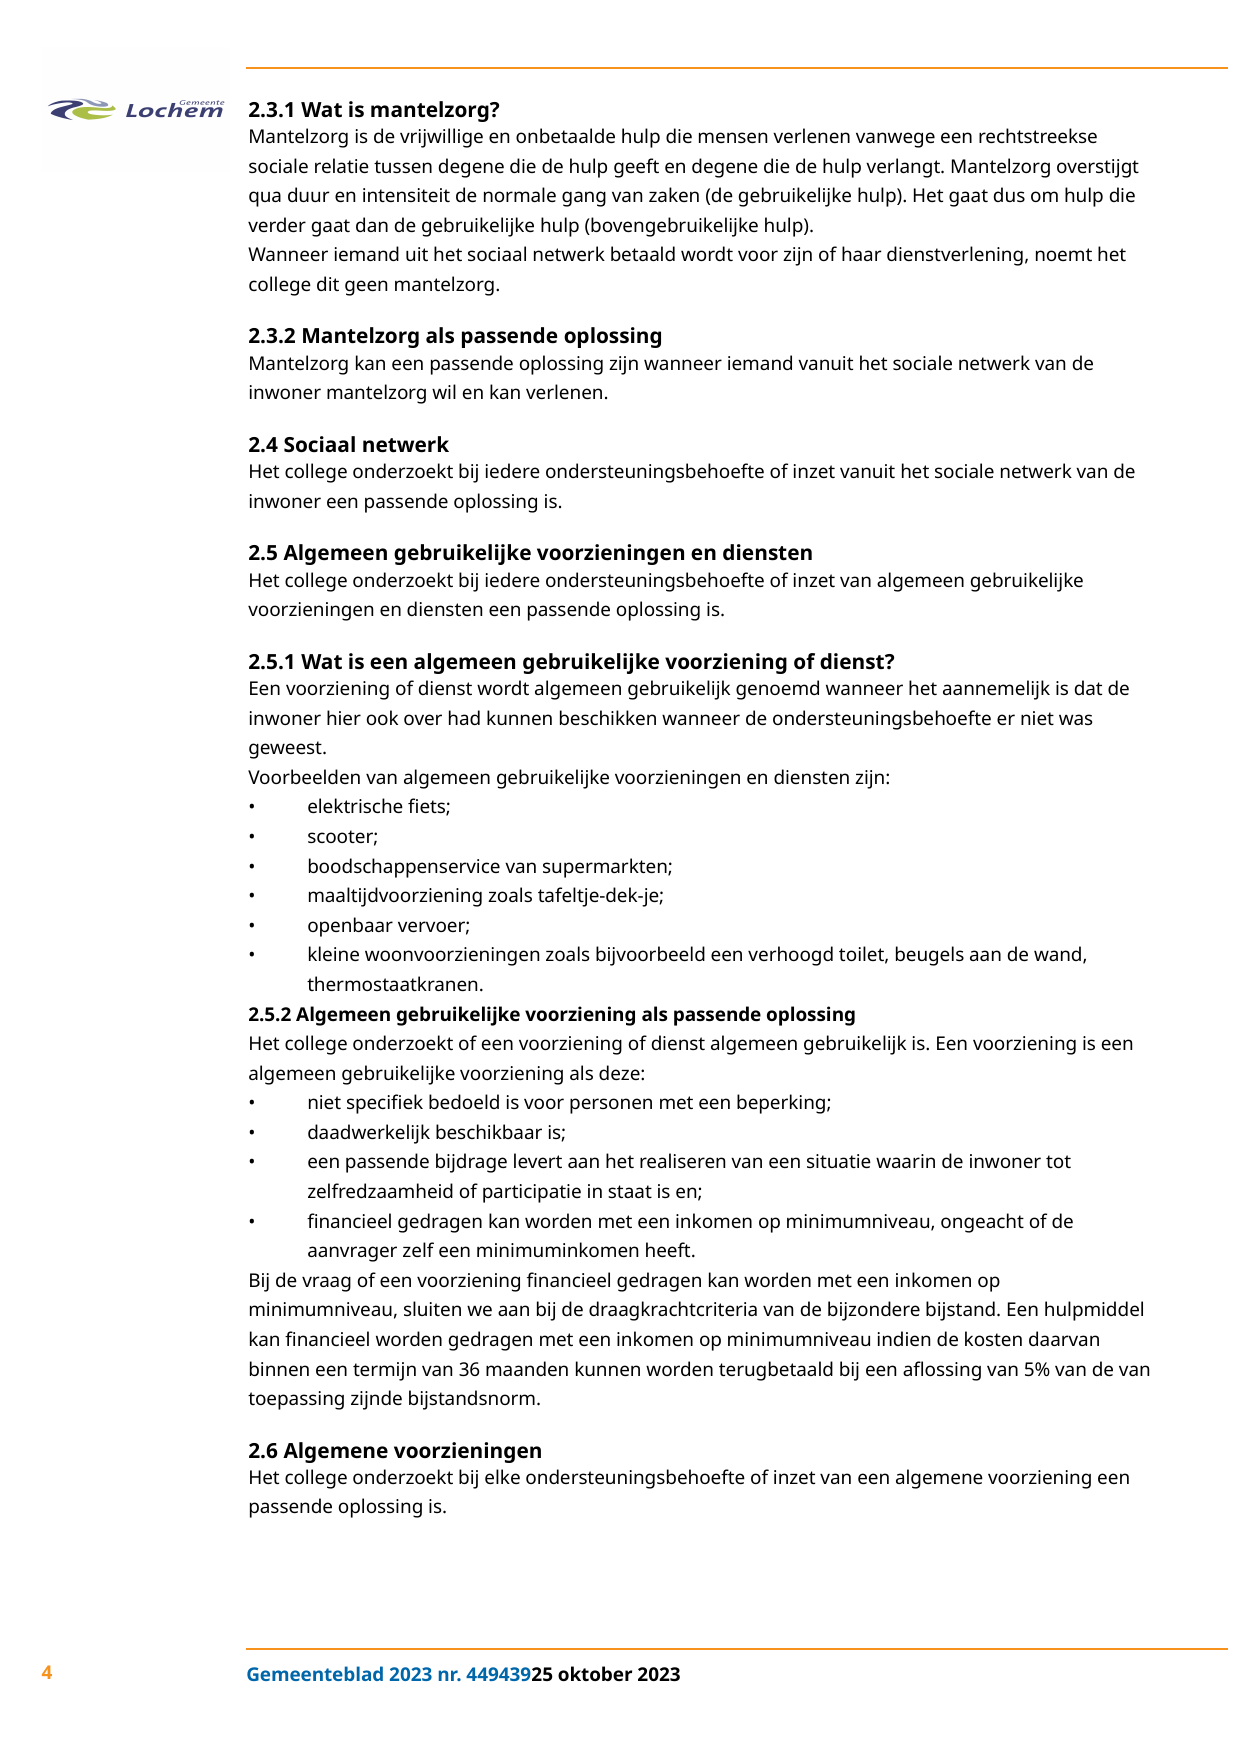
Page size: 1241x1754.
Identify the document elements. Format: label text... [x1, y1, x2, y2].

list openbaar vervoer; [248, 912, 1152, 938]
text Bij de vraag of een voorziening financieel gedragen kan worden met een inkomen op minimumniveau, sluiten we aan bij de draagkrachtcriteria van de bijzondere bijstand. Een hulpmiddel kan financieel worden gedragen met een inkomen op minimumniveau indien de kosten daarvan binnen een termijn van 36 maanden kunnen worden terugbetaald bij een aflossing van 5% van de van toepassing zijnde bijstandsnorm. [248, 1267, 1152, 1411]
text Het college onderzoekt bij iedere ondersteuningsbehoefte of inzet vanuit het sociale netwerk van de inwoner een passende oplossing is. [248, 458, 1152, 514]
list elektrische fiets; [248, 794, 1152, 819]
text Voorbeelden van algemeen gebruikelijke voorzieningen en diensten zijn: [248, 764, 1152, 790]
text 2.4 Sociaal netwerk [248, 430, 1152, 458]
list daadwerkelijk beschikbaar is; [248, 1119, 1152, 1145]
text Mantelzorg kan een passende oplossing zijn wanneer iemand vanuit het sociale netwerk van de inwoner mantelzorg wil en kan verlenen. [248, 350, 1152, 405]
list kleine woonvoorzieningen zoals bijvoorbeeld een verhoogd toilet, beugels aan de wand, thermostaatkranen. [248, 942, 1152, 997]
list een passende bijdrage levert aan het realiseren van een situatie waarin de inwoner tot zelfredzaamheid of participatie in staat is en; [248, 1149, 1152, 1204]
list niet specifiek bedoeld is voor personen met een beperking; [248, 1089, 1152, 1115]
text 2.5.1 Wat is een algemeen gebruikelijke voorziening of dienst? [248, 647, 1152, 675]
text Het college onderzoekt of een voorziening of dienst algemeen gebruikelijk is. Een voorziening is een algemeen gebruikelijke voorziening als deze: [248, 1030, 1152, 1086]
text Een voorziening of dienst wordt algemeen gebruikelijk genoemd wanneer het aannemelijk is dat de inwoner hier ook over had kunnen beschikken wanneer de ondersteuningsbehoefte er niet was geweest. [248, 675, 1152, 760]
text Wanneer iemand uit het sociaal netwerk betaald wordt voor zijn of haar dienstverlening, noemt het college dit geen mantelzorg. [248, 242, 1152, 297]
list boodschappenservice van supermarkten; [248, 853, 1152, 878]
list financieel gedragen kan worden met een inkomen op minimumniveau, ongeacht of de aanvrager zelf een minimuminkomen heeft. [248, 1208, 1152, 1263]
text 2.5.2 Algemeen gebruikelijke voorziening als passende oplossing [248, 1001, 1152, 1026]
text Mantelzorg is de vrijwillige en onbetaalde hulp die mensen verlenen vanwege een rechtstreekse sociale relatie tussen degene die de hulp geeft en degene die de hulp verlangt. Mantelzorg overstijgt qua duur en intensiteit de normale gang van zaken (de gebruikelijke hulp). Het gaat dus om hulp die verder gaat dan de gebruikelijke hulp (bovengebruikelijke hulp). [248, 123, 1152, 238]
text Het college onderzoekt bij iedere ondersteuningsbehoefte of inzet van algemeen gebruikelijke voorzieningen en diensten een passende oplossing is. [248, 567, 1152, 622]
text 2.6 Algemene voorzieningen [248, 1436, 1152, 1464]
text 2.3.2 Mantelzorg als passende oplossing [248, 322, 1152, 350]
text 2.5 Algemeen gebruikelijke voorzieningen en diensten [248, 538, 1152, 567]
list scooter; [248, 823, 1152, 849]
text 2.3.1 Wat is mantelzorg? [248, 95, 1152, 123]
picture [41, 47, 231, 172]
text Het college onderzoekt bij elke ondersteuningsbehoefte of inzet van een algemene voorziening een passende oplossing is. [248, 1464, 1152, 1519]
list maaltijdvoorziening zoals tafeltje-dek-je; [248, 882, 1152, 908]
